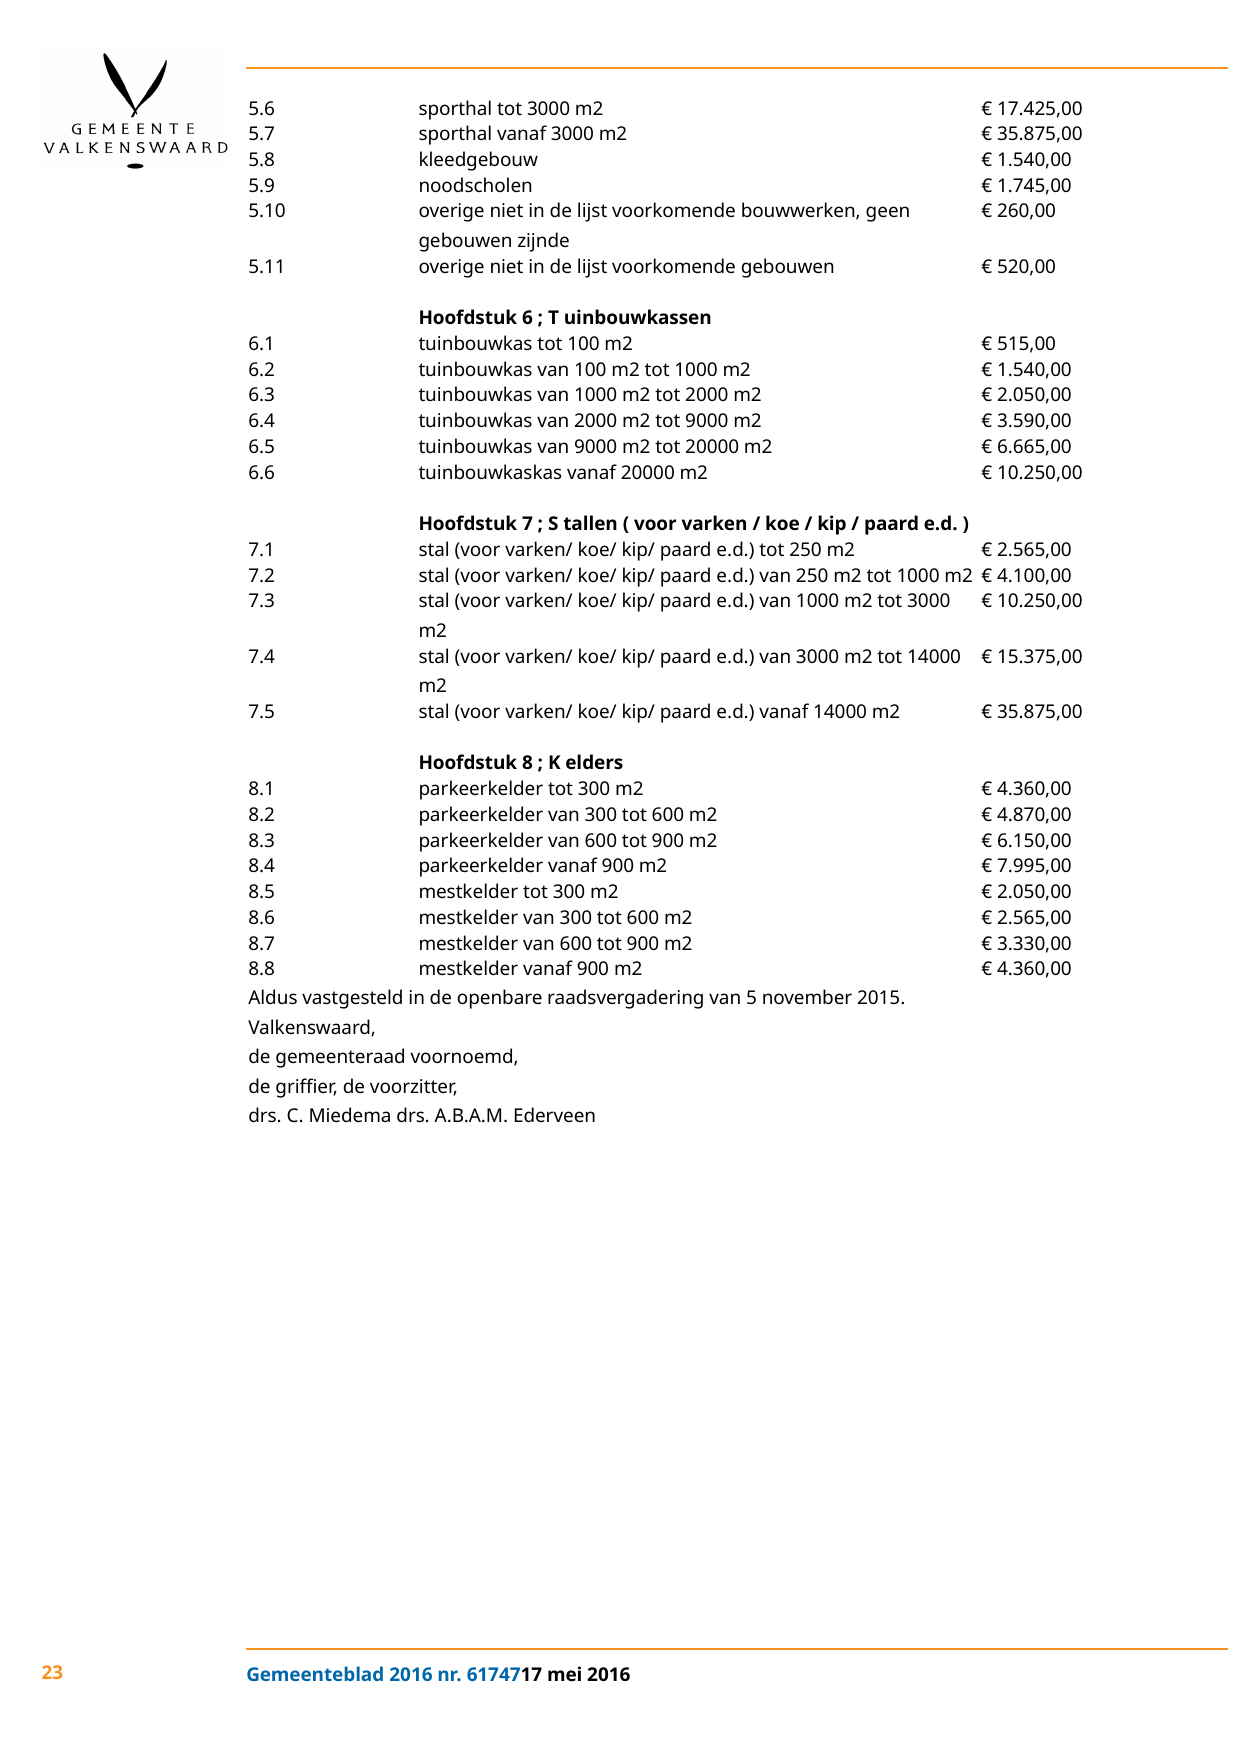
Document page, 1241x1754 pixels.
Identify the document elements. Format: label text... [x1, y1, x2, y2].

table_cell € 1.540,00 [981, 146, 1152, 172]
table_cell [981, 724, 1152, 749]
table_cell tuinbouwkas van 1000 m2 tot 2000 m2 [418, 382, 981, 407]
table_cell Hoofdstuk 8 ; K elders [418, 750, 981, 775]
table_cell 8.5 [248, 878, 418, 904]
table_cell [248, 724, 418, 749]
table_cell 7.1 [248, 536, 418, 562]
table_cell 5.6 [248, 95, 418, 121]
table_cell stal (voor varken/ koe/ kip/ paard e.d.) van 3000 m2 tot 14000 m2 [418, 643, 981, 698]
table_cell tuinbouwkas van 100 m2 tot 1000 m2 [418, 356, 981, 382]
table_cell [418, 485, 981, 510]
table_cell 7.4 [248, 643, 418, 698]
table_cell stal (voor varken/ koe/ kip/ paard e.d.) van 250 m2 tot 1000 m2 [418, 562, 981, 587]
table_cell € 1.745,00 [981, 172, 1152, 198]
table_cell € 2.565,00 [981, 536, 1152, 562]
table_cell [248, 750, 418, 775]
table_cell mestkelder tot 300 m2 [418, 878, 981, 904]
picture [41, 47, 231, 172]
text de gemeenteraad voornoemd, [248, 1043, 1152, 1069]
table_cell [418, 279, 981, 304]
table_cell Hoofdstuk 6 ; T uinbouwkassen [418, 305, 981, 330]
table_cell [248, 279, 418, 304]
table_cell 7.5 [248, 698, 418, 724]
table_cell sporthal vanaf 3000 m2 [418, 121, 981, 146]
table_cell 8.1 [248, 775, 418, 801]
table_cell overige niet in de lijst voorkomende bouwwerken, geen gebouwen zijnde [418, 198, 981, 253]
table_cell € 2.050,00 [981, 382, 1152, 407]
table_cell [248, 305, 418, 330]
table_cell sporthal tot 3000 m2 [418, 95, 981, 121]
table_cell tuinbouwkaskas vanaf 20000 m2 [418, 459, 981, 484]
table_cell € 4.870,00 [981, 801, 1152, 827]
table_cell € 6.665,00 [981, 433, 1152, 459]
table_cell € 4.100,00 [981, 562, 1152, 587]
table_cell € 1.540,00 [981, 356, 1152, 382]
table_cell 8.8 [248, 955, 418, 981]
table_cell [981, 750, 1152, 775]
table_cell € 15.375,00 [981, 643, 1152, 698]
table_cell € 260,00 [981, 198, 1152, 253]
text drs. C. Miedema drs. A.B.A.M. Ederveen [248, 1103, 1152, 1128]
table_cell tuinbouwkas van 2000 m2 tot 9000 m2 [418, 408, 981, 433]
table_cell noodscholen [418, 172, 981, 198]
table_cell € 7.995,00 [981, 853, 1152, 878]
table_cell mestkelder van 600 tot 900 m2 [418, 930, 981, 955]
table_cell [248, 485, 418, 510]
table_cell 6.1 [248, 330, 418, 356]
table_cell [981, 305, 1152, 330]
table_cell € 2.565,00 [981, 904, 1152, 930]
table_cell parkeerkelder vanaf 900 m2 [418, 853, 981, 878]
table_cell € 4.360,00 [981, 775, 1152, 801]
table_cell 6.2 [248, 356, 418, 382]
table_cell € 6.150,00 [981, 827, 1152, 852]
table_cell stal (voor varken/ koe/ kip/ paard e.d.) van 1000 m2 tot 3000 m2 [418, 588, 981, 643]
table_cell kleedgebouw [418, 146, 981, 172]
table_cell € 4.360,00 [981, 955, 1152, 981]
table_cell € 520,00 [981, 253, 1152, 279]
table_cell 6.5 [248, 433, 418, 459]
table_cell 8.7 [248, 930, 418, 955]
table_cell overige niet in de lijst voorkomende gebouwen [418, 253, 981, 279]
table_cell 8.4 [248, 853, 418, 878]
table_cell 8.6 [248, 904, 418, 930]
table_cell 5.8 [248, 146, 418, 172]
table_cell mestkelder van 300 tot 600 m2 [418, 904, 981, 930]
table_cell € 35.875,00 [981, 121, 1152, 146]
table_cell € 10.250,00 [981, 459, 1152, 484]
table_cell mestkelder vanaf 900 m2 [418, 955, 981, 981]
table_cell [418, 724, 981, 749]
table_cell stal (voor varken/ koe/ kip/ paard e.d.) tot 250 m2 [418, 536, 981, 562]
table_cell tuinbouwkas van 9000 m2 tot 20000 m2 [418, 433, 981, 459]
table_cell [981, 485, 1152, 510]
table_cell 5.11 [248, 253, 418, 279]
table_cell € 3.330,00 [981, 930, 1152, 955]
table_cell parkeerkelder tot 300 m2 [418, 775, 981, 801]
table_cell [248, 510, 418, 536]
table_cell [981, 279, 1152, 304]
table_cell Hoofdstuk 7 ; S tallen ( voor varken / koe / kip / paard e.d. ) [418, 510, 981, 536]
table_cell € 515,00 [981, 330, 1152, 356]
table_cell 6.3 [248, 382, 418, 407]
table_cell € 10.250,00 [981, 588, 1152, 643]
text de griffier, de voorzitter, [248, 1073, 1152, 1099]
table_cell 7.3 [248, 588, 418, 643]
table_cell 5.7 [248, 121, 418, 146]
table_cell 6.4 [248, 408, 418, 433]
table_cell 6.6 [248, 459, 418, 484]
table_cell € 35.875,00 [981, 698, 1152, 724]
table_cell 8.3 [248, 827, 418, 852]
table_cell 5.9 [248, 172, 418, 198]
table_cell € 17.425,00 [981, 95, 1152, 121]
table_cell stal (voor varken/ koe/ kip/ paard e.d.) vanaf 14000 m2 [418, 698, 981, 724]
table_cell 8.2 [248, 801, 418, 827]
table_cell 5.10 [248, 198, 418, 253]
table_cell parkeerkelder van 300 tot 600 m2 [418, 801, 981, 827]
text Valkenswaard, [248, 1014, 1152, 1040]
text Aldus vastgesteld in de openbare raadsvergadering van 5 november 2015. [248, 984, 1152, 1010]
table_cell 7.2 [248, 562, 418, 587]
table_cell parkeerkelder van 600 tot 900 m2 [418, 827, 981, 852]
table_cell € 2.050,00 [981, 878, 1152, 904]
table_cell € 3.590,00 [981, 408, 1152, 433]
table_cell tuinbouwkas tot 100 m2 [418, 330, 981, 356]
table_cell [981, 510, 1152, 536]
